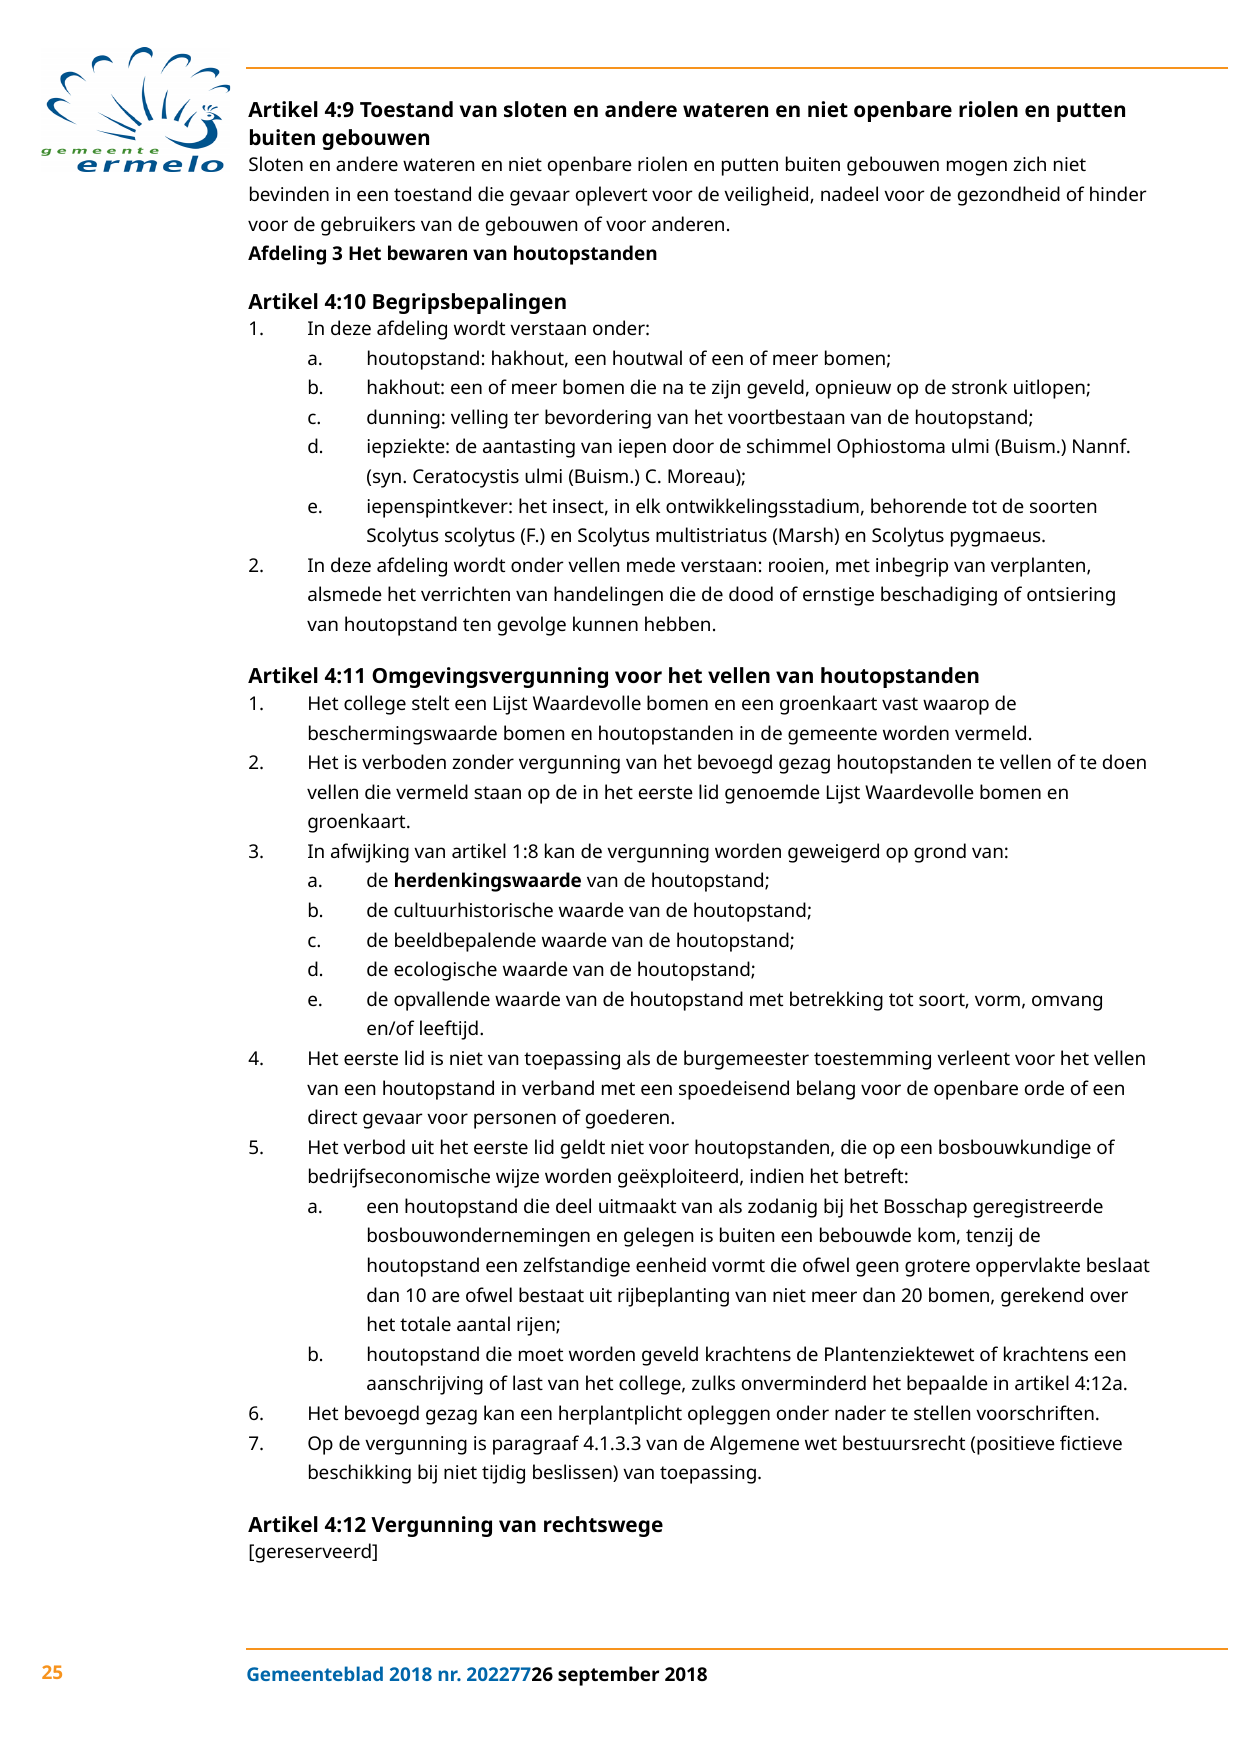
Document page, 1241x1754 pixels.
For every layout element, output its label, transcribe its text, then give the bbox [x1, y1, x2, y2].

text [gereserveerd] [248, 1538, 1152, 1564]
list een houtopstand die deel uitmaakt van als zodanig bij het Bosschap geregistreerde bosbouwondernemingen en gelegen is buiten een bebouwde kom, tenzij de houtopstand een zelfstandige eenheid vormt die ofwel geen grotere oppervlakte beslaat dan 10 are ofwel bestaat uit rijbeplanting van niet meer dan 20 bomen, gerekend over het totale aantal rijen; [307, 1193, 1152, 1337]
text Sloten en andere wateren en niet openbare riolen en putten buiten gebouwen mogen zich niet bevinden in een toestand die gevaar oplevert voor de veiligheid, nadeel voor de gezondheid of hinder voor de gebruikers van de gebouwen of voor anderen. [248, 152, 1152, 237]
list de opvallende waarde van de houtopstand met betrekking tot soort, vorm, omvang en/of leeftijd. [307, 986, 1152, 1041]
list dunning: velling ter bevordering van het voortbestaan van de houtopstand; [307, 404, 1152, 430]
picture [41, 47, 231, 172]
list iepziekte: de aantasting van iepen door de schimmel Ophiostoma ulmi (Buism.) Nannf. (syn. Ceratocystis ulmi (Buism.) C. Moreau); [307, 434, 1152, 489]
list In deze afdeling wordt verstaan onder: [248, 315, 1152, 341]
list In afwijking van artikel 1:8 kan de vergunning worden geweigerd op grond van: [248, 838, 1152, 864]
list de ecologische waarde van de houtopstand; [307, 956, 1152, 982]
list de cultuurhistorische waarde van de houtopstand; [307, 897, 1152, 923]
list Het college stelt een Lijst Waardevolle bomen en een groenkaart vast waarop de beschermingswaarde bomen en houtopstanden in de gemeente worden vermeld. [248, 690, 1152, 745]
list Op de vergunning is paragraaf 4.1.3.3 van de Algemene wet bestuursrecht (positieve fictieve beschikking bij niet tijdig beslissen) van toepassing. [248, 1430, 1152, 1485]
list de beeldbepalende waarde van de houtopstand; [307, 927, 1152, 952]
list de herdenkingswaarde van de houtopstand; [307, 868, 1152, 893]
list Het verbod uit het eerste lid geldt niet voor houtopstanden, die op een bosbouwkundige of bedrijfseconomische wijze worden geëxploiteerd, indien het betreft: [248, 1134, 1152, 1189]
list Het bevoegd gezag kan een herplantplicht opleggen onder nader te stellen voorschriften. [248, 1400, 1152, 1426]
list houtopstand die moet worden geveld krachtens de Plantenziektewet of krachtens een aanschrijving of last van het college, zulks onverminderd het bepaalde in artikel 4:12a. [307, 1341, 1152, 1396]
list houtopstand: hakhout, een houtwal of een of meer bomen; [307, 345, 1152, 371]
text Artikel 4:10 Begripsbepalingen [248, 287, 1152, 315]
list Het eerste lid is niet van toepassing als de burgemeester toestemming verleent voor het vellen van een houtopstand in verband met een spoedeisend belang voor de openbare orde of een direct gevaar voor personen of goederen. [248, 1045, 1152, 1130]
list iepenspintkever: het insect, in elk ontwikkelingsstadium, behorende tot de soorten Scolytus scolytus (F.) en Scolytus multistriatus (Marsh) en Scolytus pygmaeus. [307, 493, 1152, 548]
list In deze afdeling wordt onder vellen mede verstaan: rooien, met inbegrip van verplanten, alsmede het verrichten van handelingen die de dood of ernstige beschadiging of ontsiering van houtopstand ten gevolge kunnen hebben. [248, 552, 1152, 637]
list Het is verboden zonder vergunning van het bevoegd gezag houtopstanden te vellen of te doen vellen die vermeld staan op de in het eerste lid genoemde Lijst Waardevolle bomen en groenkaart. [248, 749, 1152, 834]
list hakhout: een of meer bomen die na te zijn geveld, opnieuw op de stronk uitlopen; [307, 374, 1152, 400]
text Artikel 4:9 Toestand van sloten en andere wateren en niet openbare riolen en putten buiten gebouwen [248, 95, 1152, 152]
text Afdeling 3 Het bewaren van houtopstanden [248, 240, 1152, 266]
text Artikel 4:12 Vergunning van rechtswege [248, 1510, 1152, 1538]
text Artikel 4:11 Omgevingsvergunning voor het vellen van houtopstanden [248, 662, 1152, 690]
